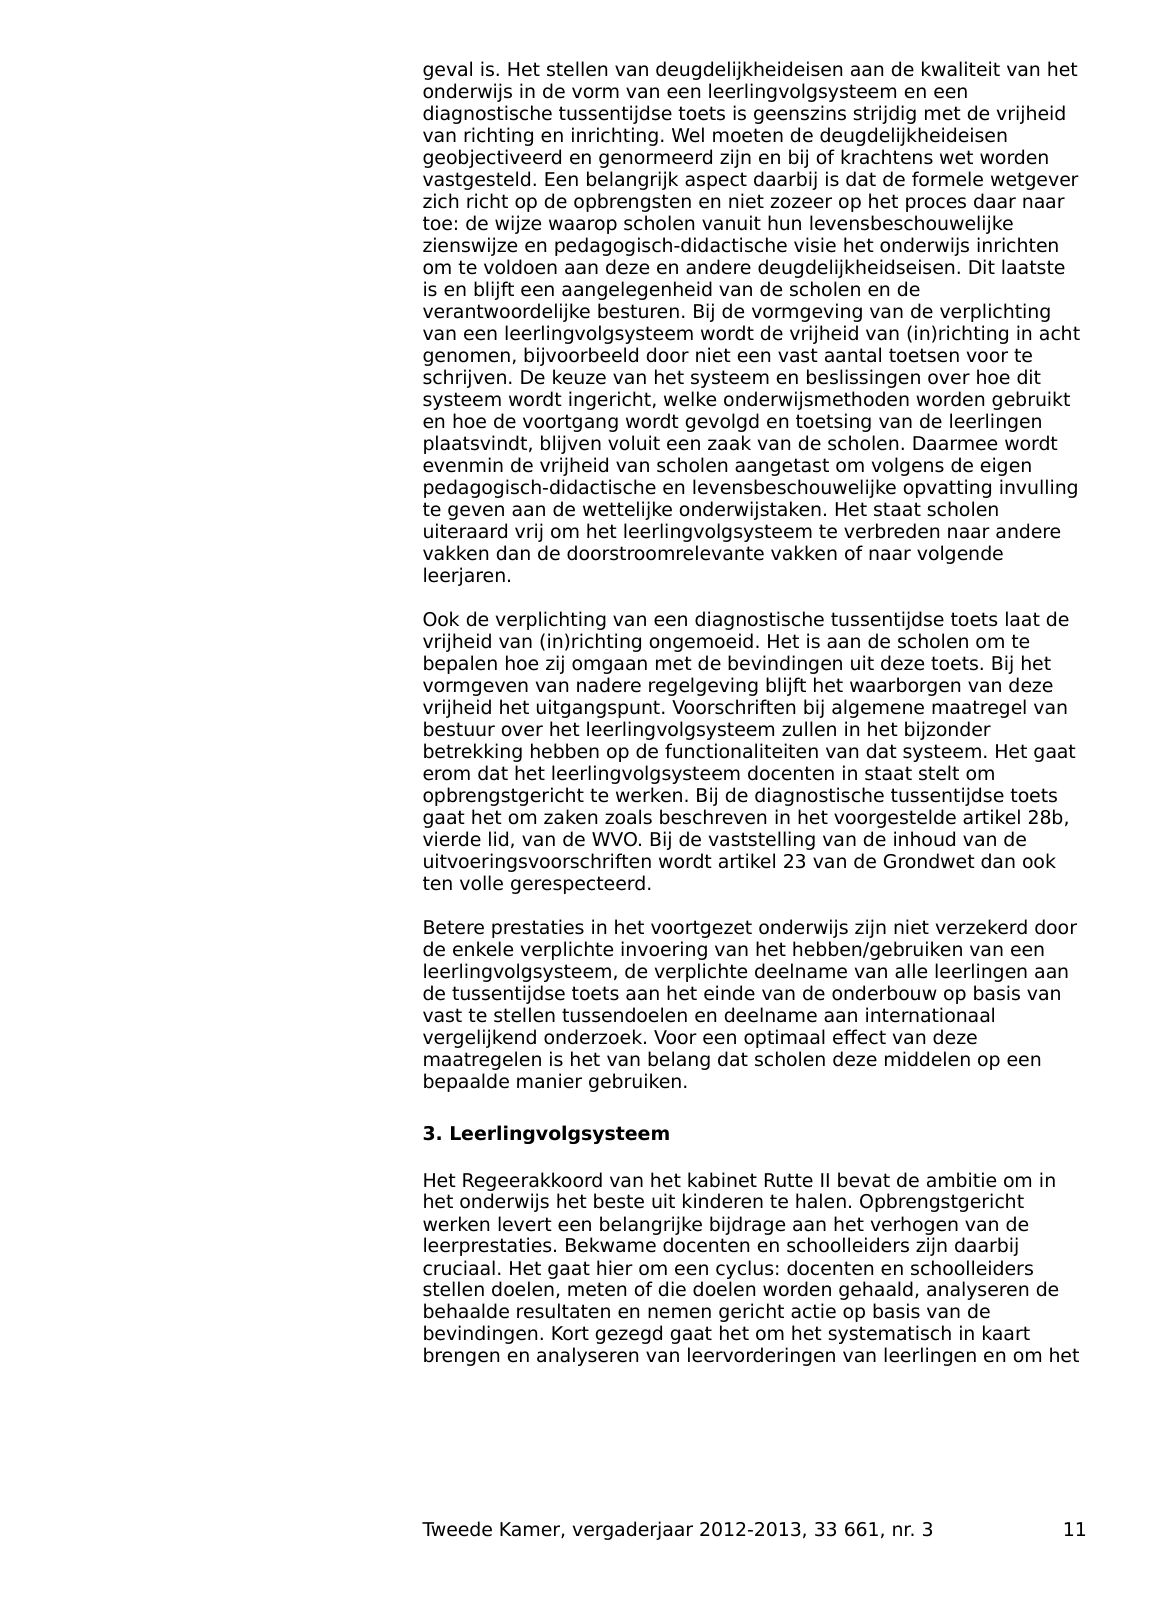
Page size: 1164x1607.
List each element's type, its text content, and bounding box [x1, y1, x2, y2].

subtitle 3. Leerlingvolgsysteem [422, 1122, 1087, 1144]
text Het Regeerakkoord van het kabinet Rutte II bevat de ambitie om in het onderwijs het beste uit kinderen te halen. Opbrengstgericht werken levert een belangrijke bijdrage aan het verhogen van de leerprestaties. Bekwame docenten en schoolleiders zijn daarbij cruciaal. Het gaat hier om een cyclus: docenten en schoolleiders stellen doelen, meten of die doelen worden gehaald, analyseren de behaalde resultaten en nemen gericht actie op basis van de bevindingen. Kort gezegd gaat het om het systematisch in kaart brengen en analyseren van leervorderingen van leerlingen en om het [422, 1169, 1087, 1367]
text geval is. Het stellen van deugdelijkheideisen aan de kwaliteit van het onderwijs in de vorm van een leerlingvolgsysteem en een diagnostische tussentijdse toets is geenszins strijdig met de vrijheid van richting en inrichting. Wel moeten de deugdelijkheideisen geobjectiveerd en genormeerd zijn en bij of krachtens wet worden vastgesteld. Een belangrijk aspect daarbij is dat de formele wetgever zich richt op de opbrengsten en niet zozeer op het proces daar naar toe: de wijze waarop scholen vanuit hun levensbeschouwelijke zienswijze en pedagogisch-didactische visie het onderwijs inrichten om te voldoen aan deze en andere deugdelijkheidseisen. Dit laatste is en blijft een aangelegenheid van de scholen en de verantwoordelijke besturen. Bij de vormgeving van de verplichting van een leerlingvolgsysteem wordt de vrijheid van (in)richting in acht genomen, bijvoorbeeld door niet een vast aantal toetsen voor te schrijven. De keuze van het systeem en beslissingen over hoe dit systeem wordt ingericht, welke onderwijsmethoden worden gebruikt en hoe de voortgang wordt gevolgd en toetsing van de leerlingen plaatsvindt, blijven voluit een zaak van de scholen. Daarmee wordt evenmin de vrijheid van scholen aangetast om volgens de eigen pedagogisch-didactische en levensbeschouwelijke opvatting invulling te geven aan de wettelijke onderwijstaken. Het staat scholen uiteraard vrij om het leerlingvolgsysteem te verbreden naar andere vakken dan de doorstroomrelevante vakken of naar volgende leerjaren. [422, 59, 1087, 587]
text Betere prestaties in het voortgezet onderwijs zijn niet verzekerd door de enkele verplichte invoering van het hebben/gebruiken van een leerlingvolgsysteem, de verplichte deelname van alle leerlingen aan de tussentijdse toets aan het einde van de onderbouw op basis van vast te stellen tussendoelen en deelname aan internationaal vergelijkend onderzoek. Voor een optimaal effect van deze maatregelen is het van belang dat scholen deze middelen op een bepaalde manier gebruiken. [422, 917, 1087, 1092]
text Ook de verplichting van een diagnostische tussentijdse toets laat de vrijheid van (in)richting ongemoeid. Het is aan de scholen om te bepalen hoe zij omgaan met de bevindingen uit deze toets. Bij het vormgeven van nadere regelgeving blijft het waarborgen van deze vrijheid het uitgangspunt. Voorschriften bij algemene maatregel van bestuur over het leerlingvolgsysteem zullen in het bijzonder betrekking hebben op de functionaliteiten van dat systeem. Het gaat erom dat het leerlingvolgsysteem docenten in staat stelt om opbrengstgericht te werken. Bij de diagnostische tussentijdse toets gaat het om zaken zoals beschreven in het voorgestelde artikel 28b, vierde lid, van de WVO. Bij de vaststelling van de inhoud van de uitvoeringsvoorschriften wordt artikel 23 van de Grondwet dan ook ten volle gerespecteerd. [422, 609, 1087, 894]
